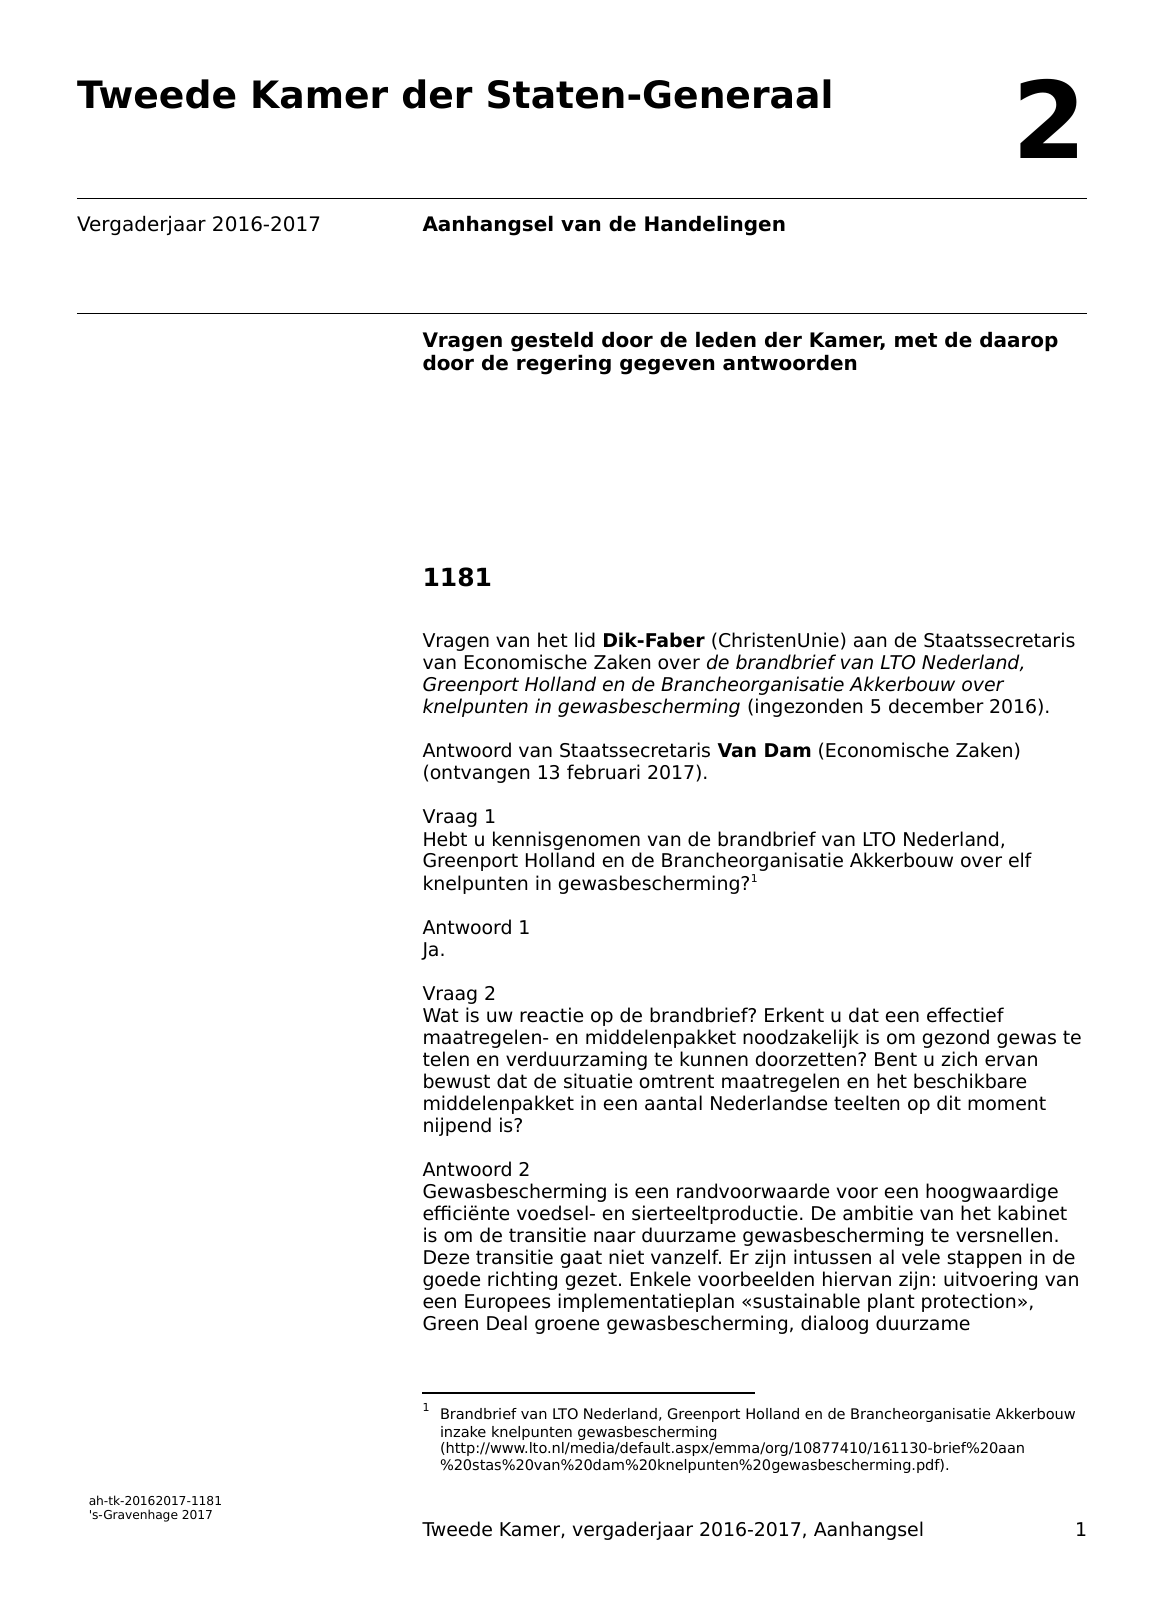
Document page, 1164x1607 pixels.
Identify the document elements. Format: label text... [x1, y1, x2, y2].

text Vragen van het lid Dik-Faber (ChristenUnie) aan de Staatssecretaris van Economische Zaken over de brandbrief van LTO Nederland, Greenport Holland en de Brancheorganisatie Akkerbouw over knelpunten in gewasbescherming (ingezonden 5 december 2016). [422, 630, 1087, 718]
text Brandbrief van LTO Nederland, Greenport Holland en de Brancheorganisatie Akkerbouw inzake knelpunten gewasbescherming (http://www.lto.nl/media/default.aspx/emma/org/10877410/161130-brief%20aan%20stas%20van%20dam%20knelpunten%20gewasbescherming.pdf). [422, 1402, 1087, 1474]
table_cell Vergaderjaar 2016-2017 [77, 199, 422, 313]
text 1181 [422, 563, 1087, 592]
text Ja. [422, 938, 1087, 961]
text Antwoord 1 [422, 917, 1087, 938]
text Antwoord 2 [422, 1159, 1087, 1181]
table_cell Aanhangsel van de Handelingen [422, 199, 1087, 313]
table_header Tweede Kamer der Staten-Generaal [77, 59, 886, 198]
text ah-tk-20162017-1181 [88, 1494, 323, 1508]
text Vraag 1 [422, 806, 1087, 828]
table_header 2 [886, 59, 1087, 198]
text Hebt u kennisgenomen van de brandbrief van LTO Nederland, Greenport Holland en de Brancheorganisatie Akkerbouw over elf knelpunten in gewasbescherming? [422, 828, 1087, 894]
table_cell Vragen gesteld door de leden der Kamer, met de daarop door de regering gegeven antwoorden [422, 314, 1087, 375]
text Antwoord van Staatssecretaris Van Dam (Economische Zaken) (ontvangen 13 februari 2017). [422, 740, 1087, 784]
table_cell [77, 314, 422, 375]
text Wat is uw reactie op de brandbrief? Erkent u dat een effectief maatregelen- en middelenpakket noodzakelijk is om gezond gewas te telen en verduurzaming te kunnen doorzetten? Bent u zich ervan bewust dat de situatie omtrent maatregelen en het beschikbare middelenpakket in een aantal Nederlandse teelten op dit moment nijpend is? [422, 1005, 1087, 1137]
text Gewasbescherming is een randvoorwaarde voor een hoogwaardige efficiënte voedsel- en sierteeltproductie. De ambitie van het kabinet is om de transitie naar duurzame gewasbescherming te versnellen. Deze transitie gaat niet vanzelf. Er zijn intussen al vele stappen in de goede richting gezet. Enkele voorbeelden hiervan zijn: uitvoering van een Europees implementatieplan «sustainable plant protection», Green Deal groene gewasbescherming, dialoog duurzame [422, 1181, 1087, 1334]
text 's-Gravenhage 2017 [88, 1508, 323, 1522]
text Vraag 2 [422, 983, 1087, 1005]
